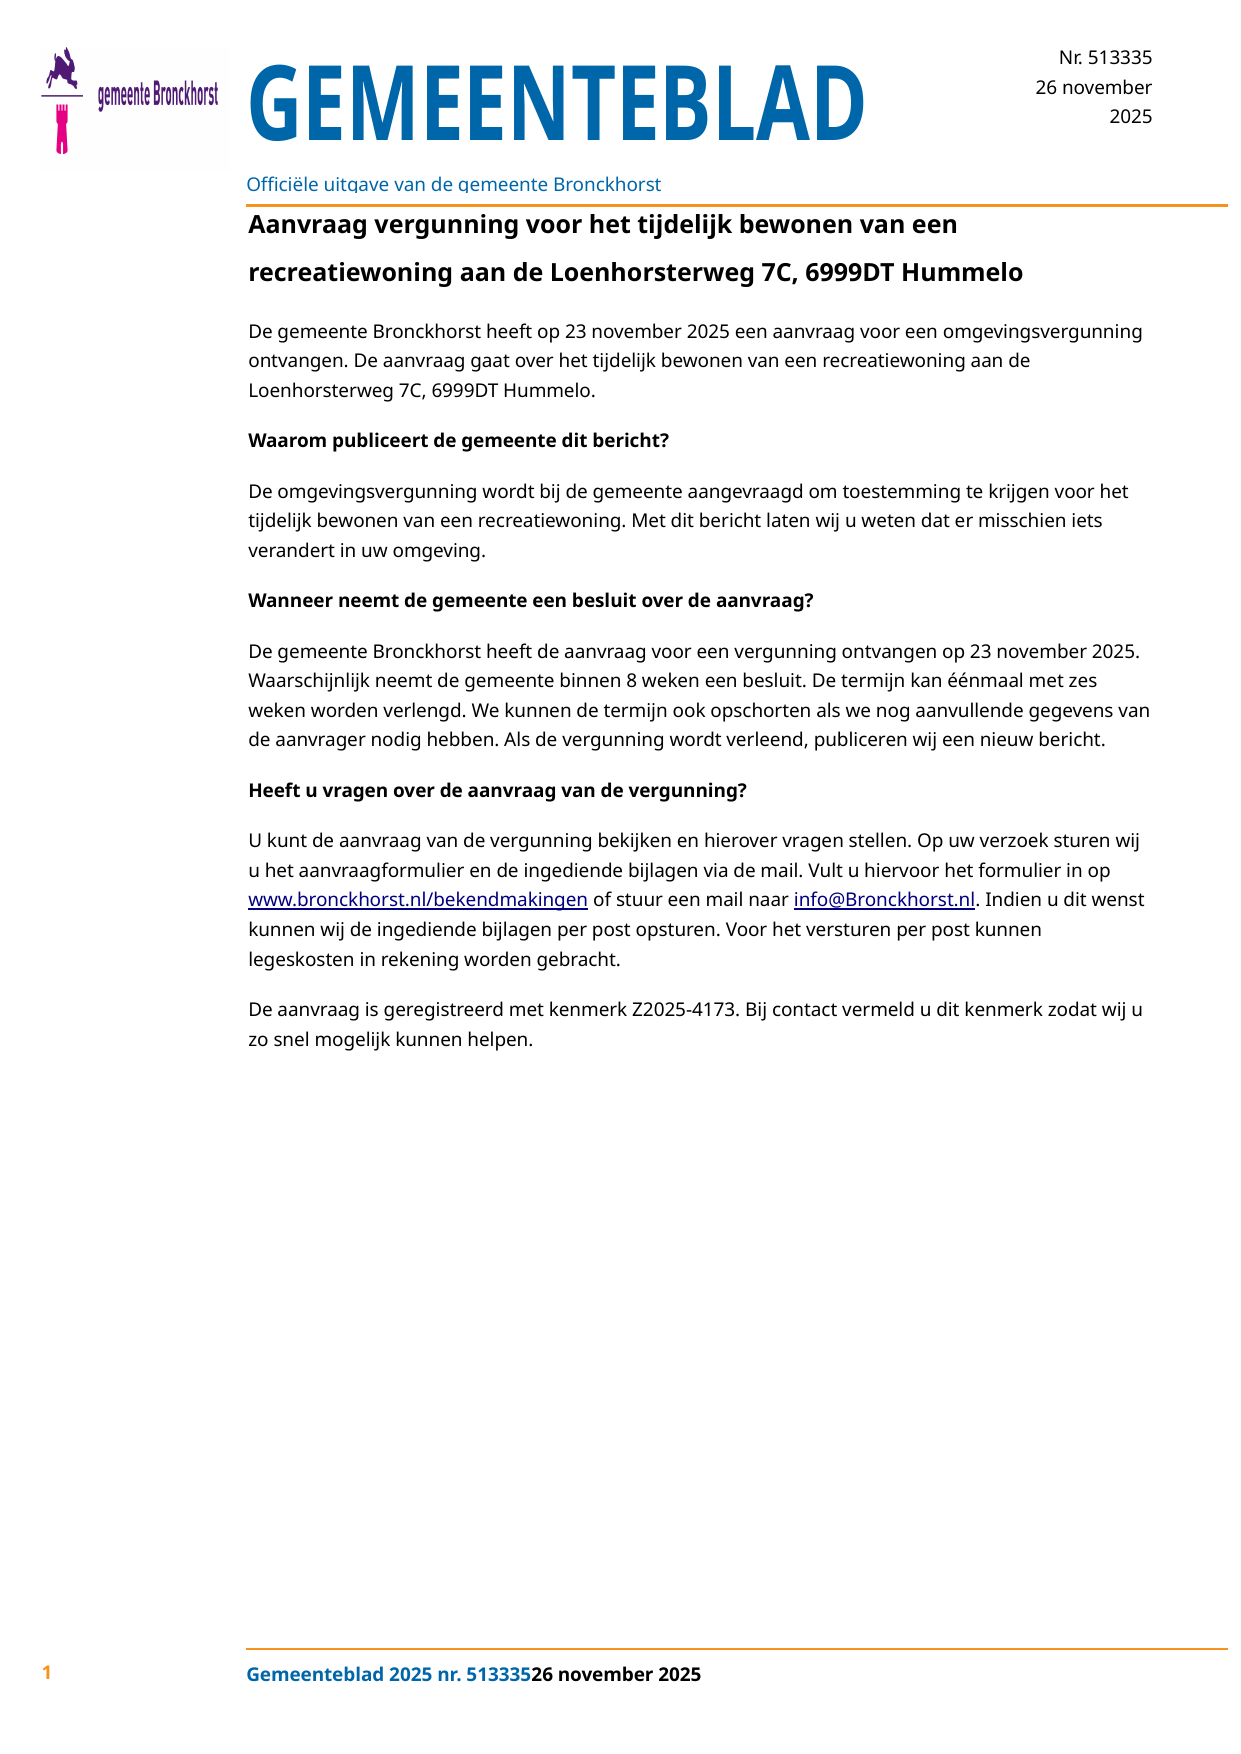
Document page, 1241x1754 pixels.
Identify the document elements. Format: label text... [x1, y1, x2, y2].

text Heeft u vragen over de aanvraag van de vergunning? [248, 777, 1152, 803]
text U kunt de aanvraag van de vergunning bekijken en hierover vragen stellen. Op uw verzoek sturen wij u het aanvraagformulier en de ingediende bijlagen via de mail. Vult u hiervoor het formulier in op www.bronckhorst.nl/bekendmakingen of stuur een mail naar info@Bronckhorst.nl. Indien u dit wenst kunnen wij de ingediende bijlagen per post opsturen. Voor het versturen per post kunnen legeskosten in rekening worden gebracht. [248, 827, 1152, 972]
text Waarom publiceert de gemeente dit bericht? [248, 427, 1152, 453]
text De gemeente Bronckhorst heeft op 23 november 2025 een aanvraag voor een omgevingsvergunning ontvangen. De aanvraag gaat over het tijdelijk bewonen van een recreatiewoning aan de Loenhorsterweg 7C, 6999DT Hummelo. [248, 318, 1152, 403]
text Wanneer neemt de gemeente een besluit over de aanvraag? [248, 587, 1152, 613]
text De omgevingsvergunning wordt bij de gemeente aangevraagd om toestemming te krijgen voor het tijdelijk bewonen van een recreatiewoning. Met dit bericht laten wij u weten dat er misschien iets verandert in uw omgeving. [248, 478, 1152, 563]
text De gemeente Bronckhorst heeft de aanvraag voor een vergunning ontvangen op 23 november 2025. Waarschijnlijk neemt de gemeente binnen 8 weken een besluit. De termijn kan éénmaal met zes weken worden verlengd. We kunnen de termijn ook opschorten als we nog aanvullende gegevens van de aanvrager nodig hebben. Als de vergunning wordt verleend, publiceren wij een nieuw bericht. [248, 638, 1152, 752]
text De aanvraag is geregistreerd met kenmerk Z2025-4173. Bij contact vermeld u dit kenmerk zodat wij u zo snel mogelijk kunnen helpen. [248, 996, 1152, 1052]
picture [41, 47, 231, 172]
text Aanvraag vergunning voor het tijdelijk bewonen van een recreatiewoning aan de Loenhorsterweg 7C, 6999DT Hummelo [248, 207, 1152, 288]
